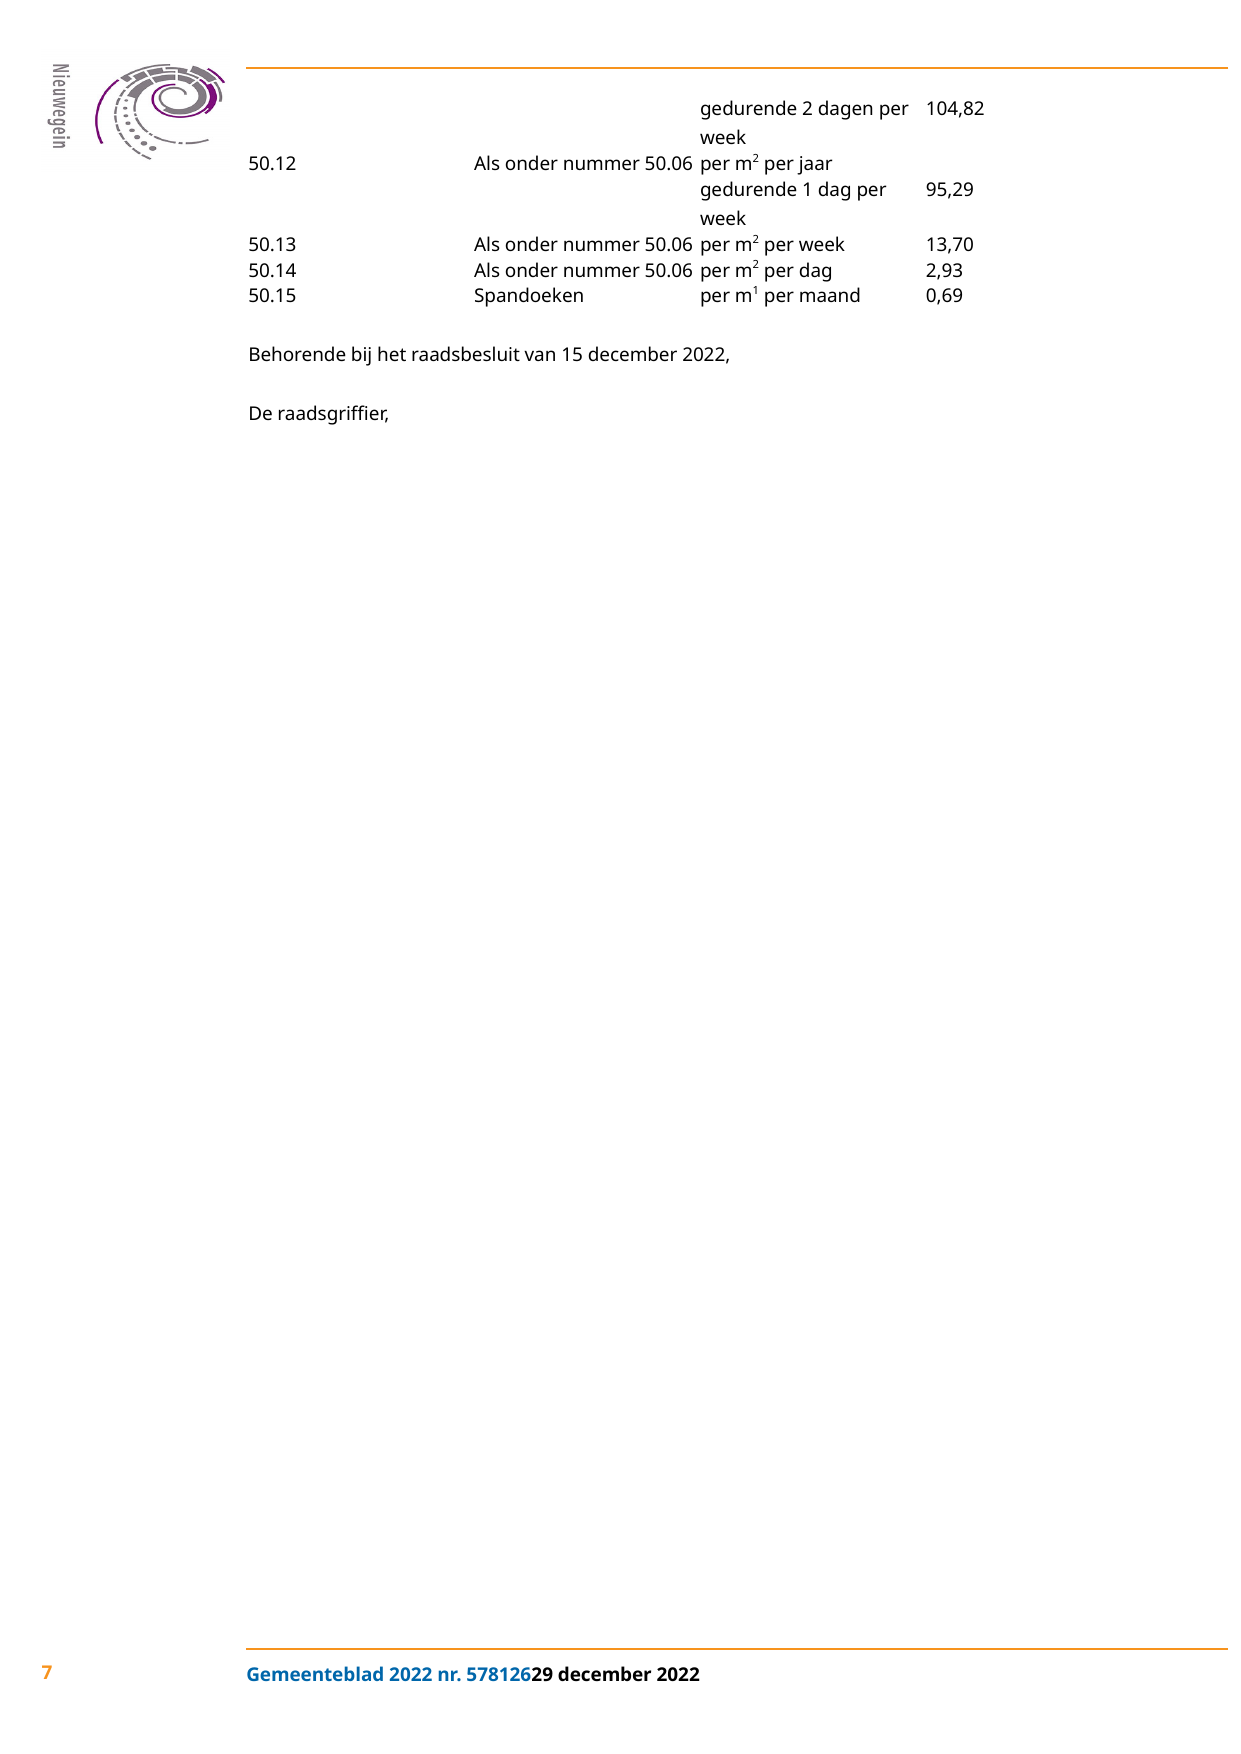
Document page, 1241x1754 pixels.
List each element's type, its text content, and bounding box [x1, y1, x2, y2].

table_cell per m2 per jaar [700, 150, 926, 176]
table_cell [474, 176, 700, 231]
table_cell 95,29 [926, 176, 1152, 231]
text Behorende bij het raadsbesluit van 15 december 2022, [248, 341, 1152, 367]
table_cell [248, 176, 474, 231]
table_cell [248, 95, 474, 150]
table_cell per m1 per maand [700, 283, 926, 308]
table_cell 50.15 [248, 283, 474, 308]
table_cell [926, 150, 1152, 176]
table_cell Als onder nummer 50.06 [474, 257, 700, 283]
table_cell 0,69 [926, 283, 1152, 308]
table_cell 50.12 [248, 150, 474, 176]
text De raadsgriffier, [248, 400, 1152, 426]
table_cell Als onder nummer 50.06 [474, 231, 700, 257]
table_cell 50.13 [248, 231, 474, 257]
table_cell per m2 per dag [700, 257, 926, 283]
table_cell gedurende 2 dagen per week [700, 95, 926, 150]
table_cell Als onder nummer 50.06 [474, 150, 700, 176]
table_cell [474, 95, 700, 150]
table_cell 104,82 [926, 95, 1152, 150]
table_cell per m2 per week [700, 231, 926, 257]
table_cell 50.14 [248, 257, 474, 283]
table_cell 13,70 [926, 231, 1152, 257]
table_cell 2,93 [926, 257, 1152, 283]
picture [41, 47, 231, 172]
table_cell Spandoeken [474, 283, 700, 308]
table_cell gedurende 1 dag per week [700, 176, 926, 231]
